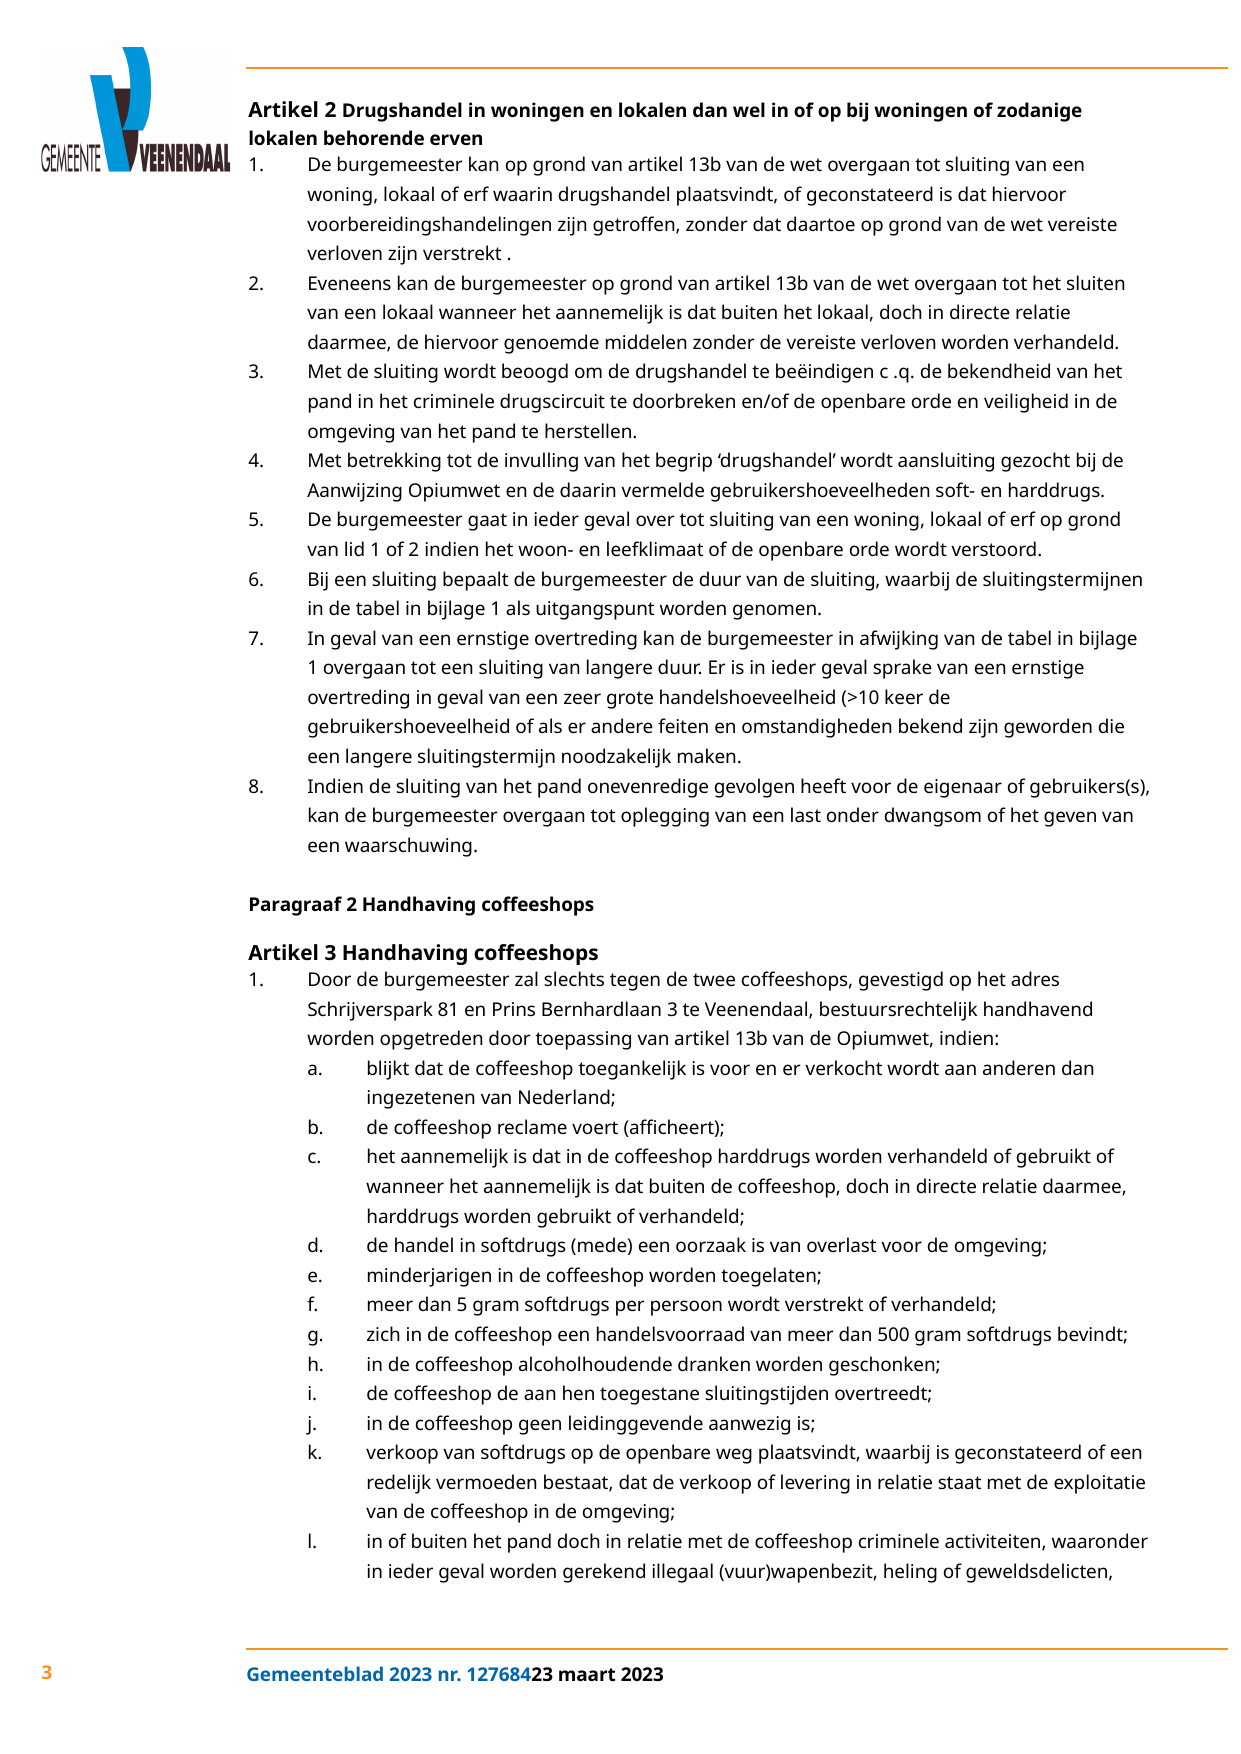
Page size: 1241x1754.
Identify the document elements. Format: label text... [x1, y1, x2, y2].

list Eveneens kan de burgemeester op grond van artikel 13b van de wet overgaan tot het sluiten van een lokaal wanneer het aannemelijk is dat buiten het lokaal, doch in directe relatie daarmee, de hiervoor genoemde middelen zonder de vereiste verloven worden verhandeld. [248, 270, 1152, 355]
list De burgemeester gaat in ieder geval over tot sluiting van een woning, lokaal of erf op grond van lid 1 of 2 indien het woon- en leefklimaat of de openbare orde wordt verstoord. [248, 507, 1152, 562]
list Door de burgemeester zal slechts tegen de twee coffeeshops, gevestigd op het adres Schrijverspark 81 en Prins Bernhardlaan 3 te Veenendaal, bestuursrechtelijk handhavend worden opgetreden door toepassing van artikel 13b van de Opiumwet, indien: [248, 966, 1152, 1051]
list Met de sluiting wordt beoogd om de drugshandel te beëindigen c .q. de bekendheid van het pand in het criminele drugscircuit te doorbreken en/of de openbare orde en veiligheid in de omgeving van het pand te herstellen. [248, 359, 1152, 444]
picture [41, 47, 130, 172]
list in de coffeeshop geen leidinggevende aanwezig is; [307, 1410, 1152, 1436]
list meer dan 5 gram softdrugs per persoon wordt verstrekt of verhandeld; [307, 1292, 1152, 1317]
list in de coffeeshop alcoholhoudende dranken worden geschonken; [307, 1351, 1152, 1377]
list in of buiten het pand doch in relatie met de coffeeshop criminele activiteiten, waaronder in ieder geval worden gerekend illegaal (vuur)wapenbezit, heling of geweldsdelicten, [307, 1528, 1152, 1584]
list de coffeeshop de aan hen toegestane sluitingstijden overtreedt; [307, 1380, 1152, 1406]
list minderjarigen in de coffeeshop worden toegelaten; [307, 1262, 1152, 1288]
list Met betrekking tot de invulling van het begrip ‘drugshandel’ wordt aansluiting gezocht bij de Aanwijzing Opiumwet en de daarin vermelde gebruikershoeveelheden soft- en harddrugs. [248, 447, 1152, 503]
list Indien de sluiting van het pand onevenredige gevolgen heeft voor de eigenaar of gebruikers(s), kan de burgemeester overgaan tot oplegging van een last onder dwangsom of het geven van een waarschuwing. [248, 773, 1152, 858]
text Paragraaf 2 Handhaving coffeeshops [248, 891, 1152, 917]
text Artikel 2 Drugshandel in woningen en lokalen dan wel in of op bij woningen of zodanige lokalen behorende erven [248, 95, 1152, 152]
picture [123, 47, 231, 172]
text Artikel 3 Handhaving coffeeshops [248, 938, 1152, 966]
list het aannemelijk is dat in de coffeeshop harddrugs worden verhandeld of gebruikt of wanneer het aannemelijk is dat buiten de coffeeshop, doch in directe relatie daarmee, harddrugs worden gebruikt of verhandeld; [307, 1144, 1152, 1229]
list de handel in softdrugs (mede) een oorzaak is van overlast voor de omgeving; [307, 1232, 1152, 1258]
list De burgemeester kan op grond van artikel 13b van de wet overgaan tot sluiting van een woning, lokaal of erf waarin drugshandel plaatsvindt, of geconstateerd is dat hiervoor voorbereidingshandelingen zijn getroffen, zonder dat daartoe op grond van de wet vereiste verloven zijn verstrekt . [248, 152, 1152, 266]
list zich in de coffeeshop een handelsvoorraad van meer dan 500 gram softdrugs bevindt; [307, 1321, 1152, 1347]
list de coffeeshop reclame voert (afficheert); [307, 1114, 1152, 1140]
list blijkt dat de coffeeshop toegankelijk is voor en er verkocht wordt aan anderen dan ingezetenen van Nederland; [307, 1055, 1152, 1110]
list verkoop van softdrugs op de openbare weg plaatsvindt, waarbij is geconstateerd of een redelijk vermoeden bestaat, dat de verkoop of levering in relatie staat met de exploitatie van de coffeeshop in de omgeving; [307, 1439, 1152, 1524]
list Bij een sluiting bepaalt de burgemeester de duur van de sluiting, waarbij de sluitingstermijnen in de tabel in bijlage 1 als uitgangspunt worden genomen. [248, 566, 1152, 621]
list In geval van een ernstige overtreding kan de burgemeester in afwijking van de tabel in bijlage 1 overgaan tot een sluiting van langere duur. Er is in ieder geval sprake van een ernstige overtreding in geval van een zeer grote handelshoeveelheid (>10 keer de gebruikershoeveelheid of als er andere feiten en omstandigheden bekend zijn geworden die een langere sluitingstermijn noodzakelijk maken. [248, 625, 1152, 769]
